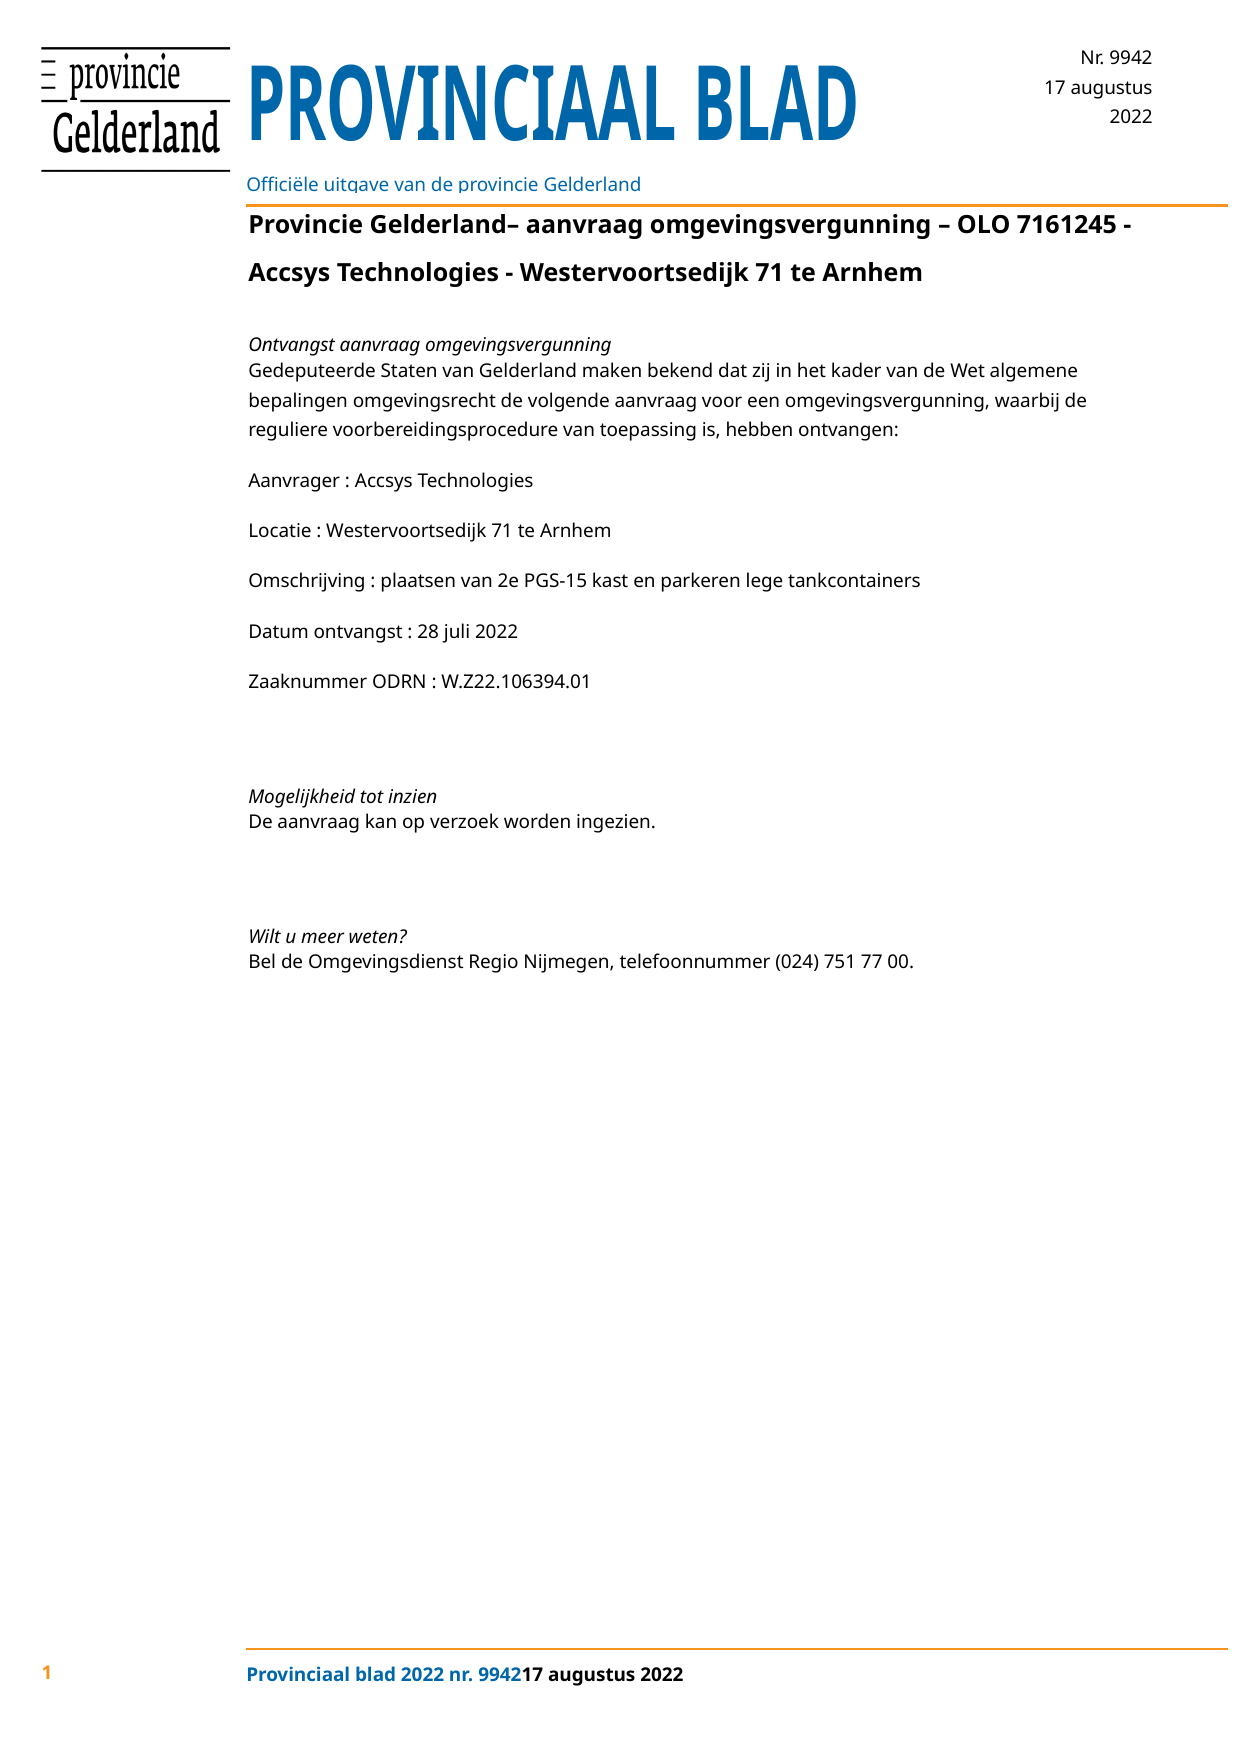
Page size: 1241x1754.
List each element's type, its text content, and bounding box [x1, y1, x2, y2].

text De aanvraag kan op verzoek worden ingezien. [248, 808, 1152, 834]
text Bel de Omgevingsdienst Regio Nijmegen, telefoonnummer (024) 751 77 00. [248, 949, 1152, 974]
text Omschrijving : plaatsen van 2e PGS-15 kast en parkeren lege tankcontainers [248, 568, 1152, 593]
text Zaaknummer ODRN : W.Z22.106394.01 [248, 668, 1152, 694]
text Datum ontvangst : 28 juli 2022 [248, 618, 1152, 644]
text Locatie : Westervoortsedijk 71 te Arnhem [248, 517, 1152, 543]
text Ontvangst aanvraag omgevingsvergunning [248, 331, 1152, 357]
text Provincie Gelderland– aanvraag omgevingsvergunning – OLO 7161245 - Accsys Technologies - Westervoortsedijk 71 te Arnhem [248, 207, 1152, 288]
picture [41, 47, 231, 172]
text Gedeputeerde Staten van Gelderland maken bekend dat zij in het kader van de Wet algemene bepalingen omgevingsrecht de volgende aanvraag voor een omgevingsvergunning, waarbij de reguliere voorbereidingsprocedure van toepassing is, hebben ontvangen: [248, 357, 1152, 442]
text Aanvrager : Accsys Technologies [248, 467, 1152, 492]
text Mogelijkheid tot inzien [248, 783, 1152, 808]
text Wilt u meer weten? [248, 923, 1152, 949]
